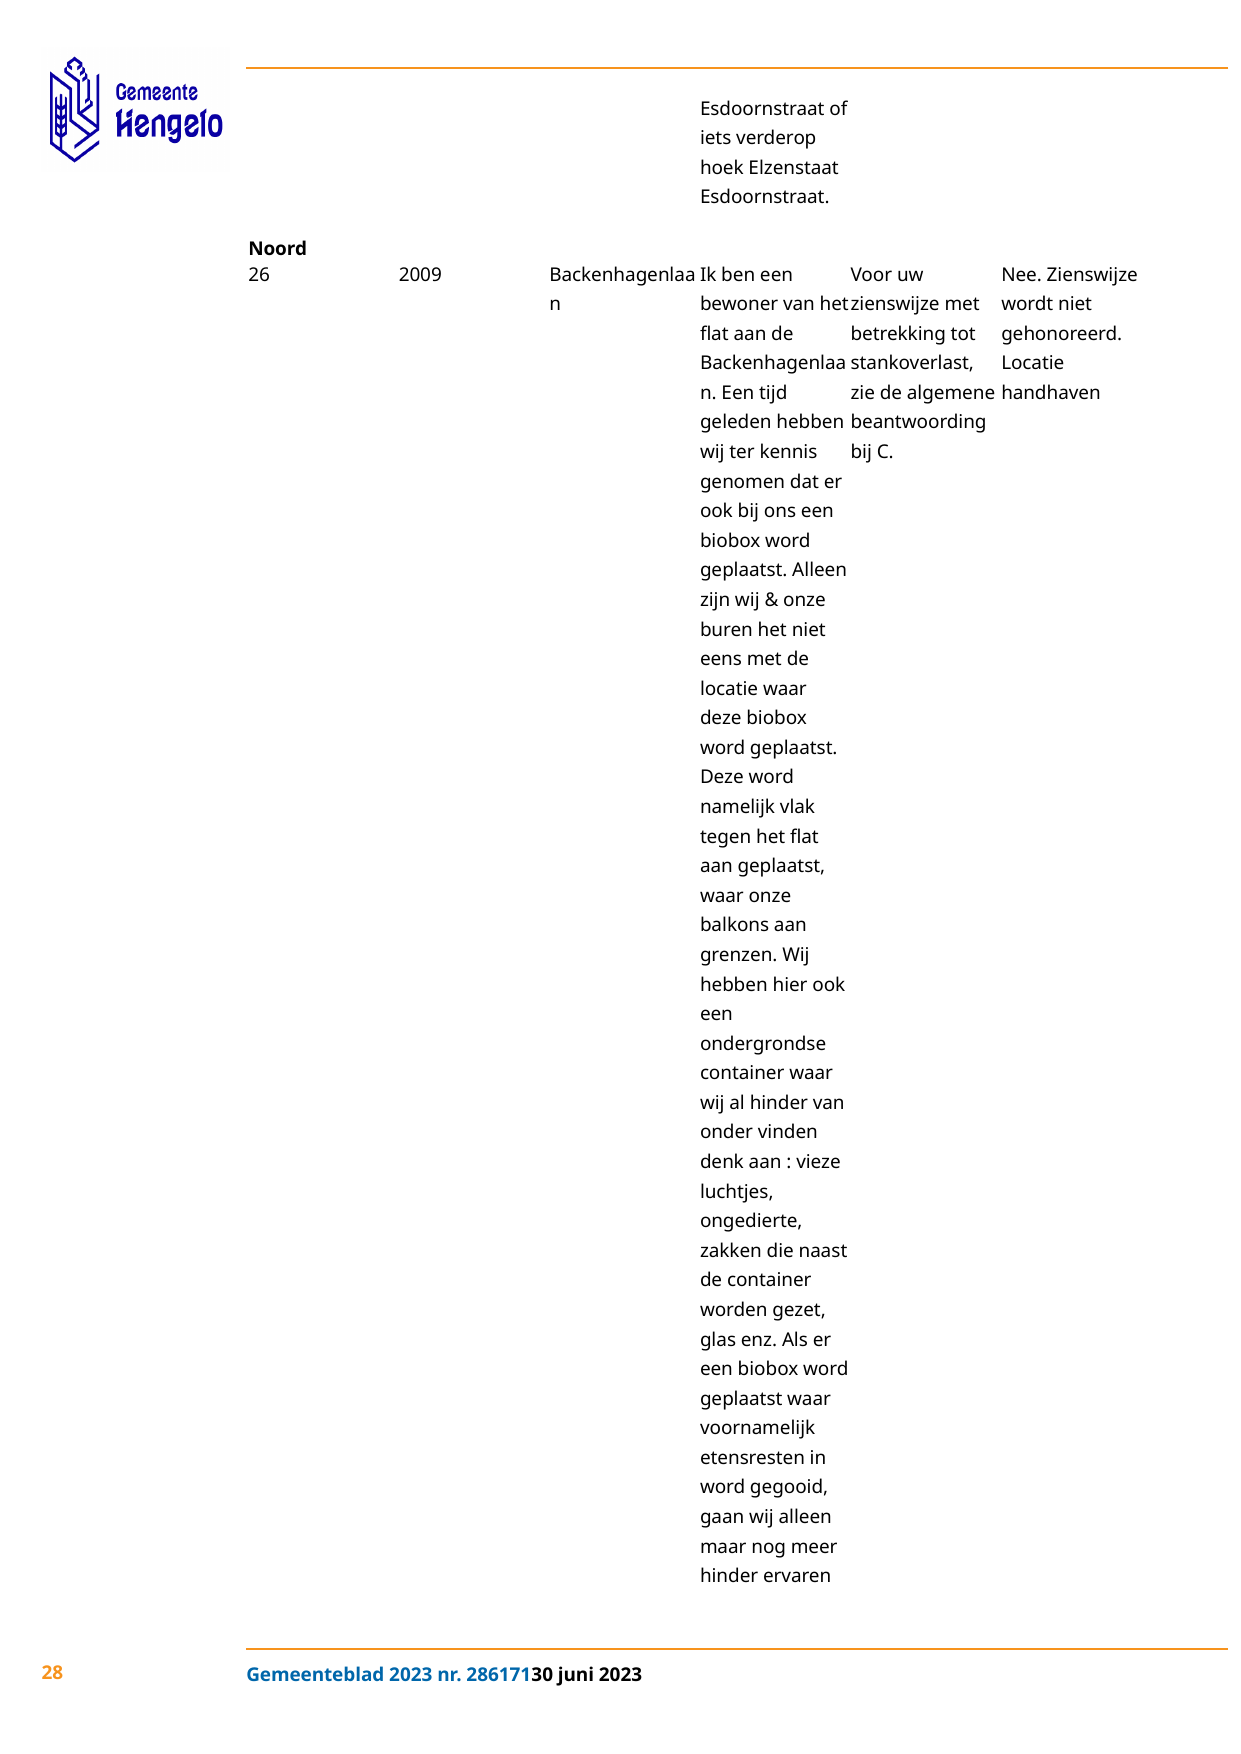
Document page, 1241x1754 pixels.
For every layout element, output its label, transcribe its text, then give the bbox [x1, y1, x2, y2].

table_cell [700, 209, 850, 235]
table_cell [850, 209, 1001, 235]
table_cell [850, 95, 1001, 209]
table_cell Esdoornstraat of iets verderop hoek Elzenstaat Esdoornstraat. [700, 95, 850, 209]
table_cell Voor uw zienswijze met betrekking tot stankoverlast, zie de algemene beantwoording bij C. [850, 261, 1001, 1588]
table_cell [248, 95, 398, 209]
table_cell Nee. Zienswijze wordt niet gehonoreerd. Locatie handhaven [1001, 261, 1152, 1588]
table_cell Ik ben een bewoner van het flat aan de Backenhagenlaan. Een tijd geleden hebben wij ter kennis genomen dat er ook bij ons een biobox word geplaatst. Alleen zijn wij & onze buren het niet eens met de locatie waar deze biobox word geplaatst. Deze word namelijk vlak tegen het flat aan geplaatst, waar onze balkons aan grenzen. Wij hebben hier ook een ondergrondse container waar wij al hinder van onder vinden denk aan : vieze luchtjes, ongedierte, zakken die naast de container worden gezet, glas enz. Als er een biobox word geplaatst waar voornamelijk etensresten in word gegooid, gaan wij alleen maar nog meer hinder ervaren [700, 261, 850, 1588]
table_cell [850, 235, 1001, 261]
table_cell [248, 209, 398, 235]
table_cell [399, 209, 549, 235]
picture [41, 47, 231, 172]
table_cell [549, 95, 700, 209]
table_cell Backenhagenlaan [549, 261, 700, 1588]
table_cell [1001, 95, 1152, 209]
table_cell [700, 235, 850, 261]
table_cell [399, 235, 549, 261]
table_cell [549, 235, 700, 261]
table_cell 26 [248, 261, 398, 1588]
table_cell [1001, 235, 1152, 261]
table_cell Noord [248, 235, 398, 261]
table_cell [399, 95, 549, 209]
table_cell 2009 [399, 261, 549, 1588]
table_cell [549, 209, 700, 235]
table_cell [1001, 209, 1152, 235]
